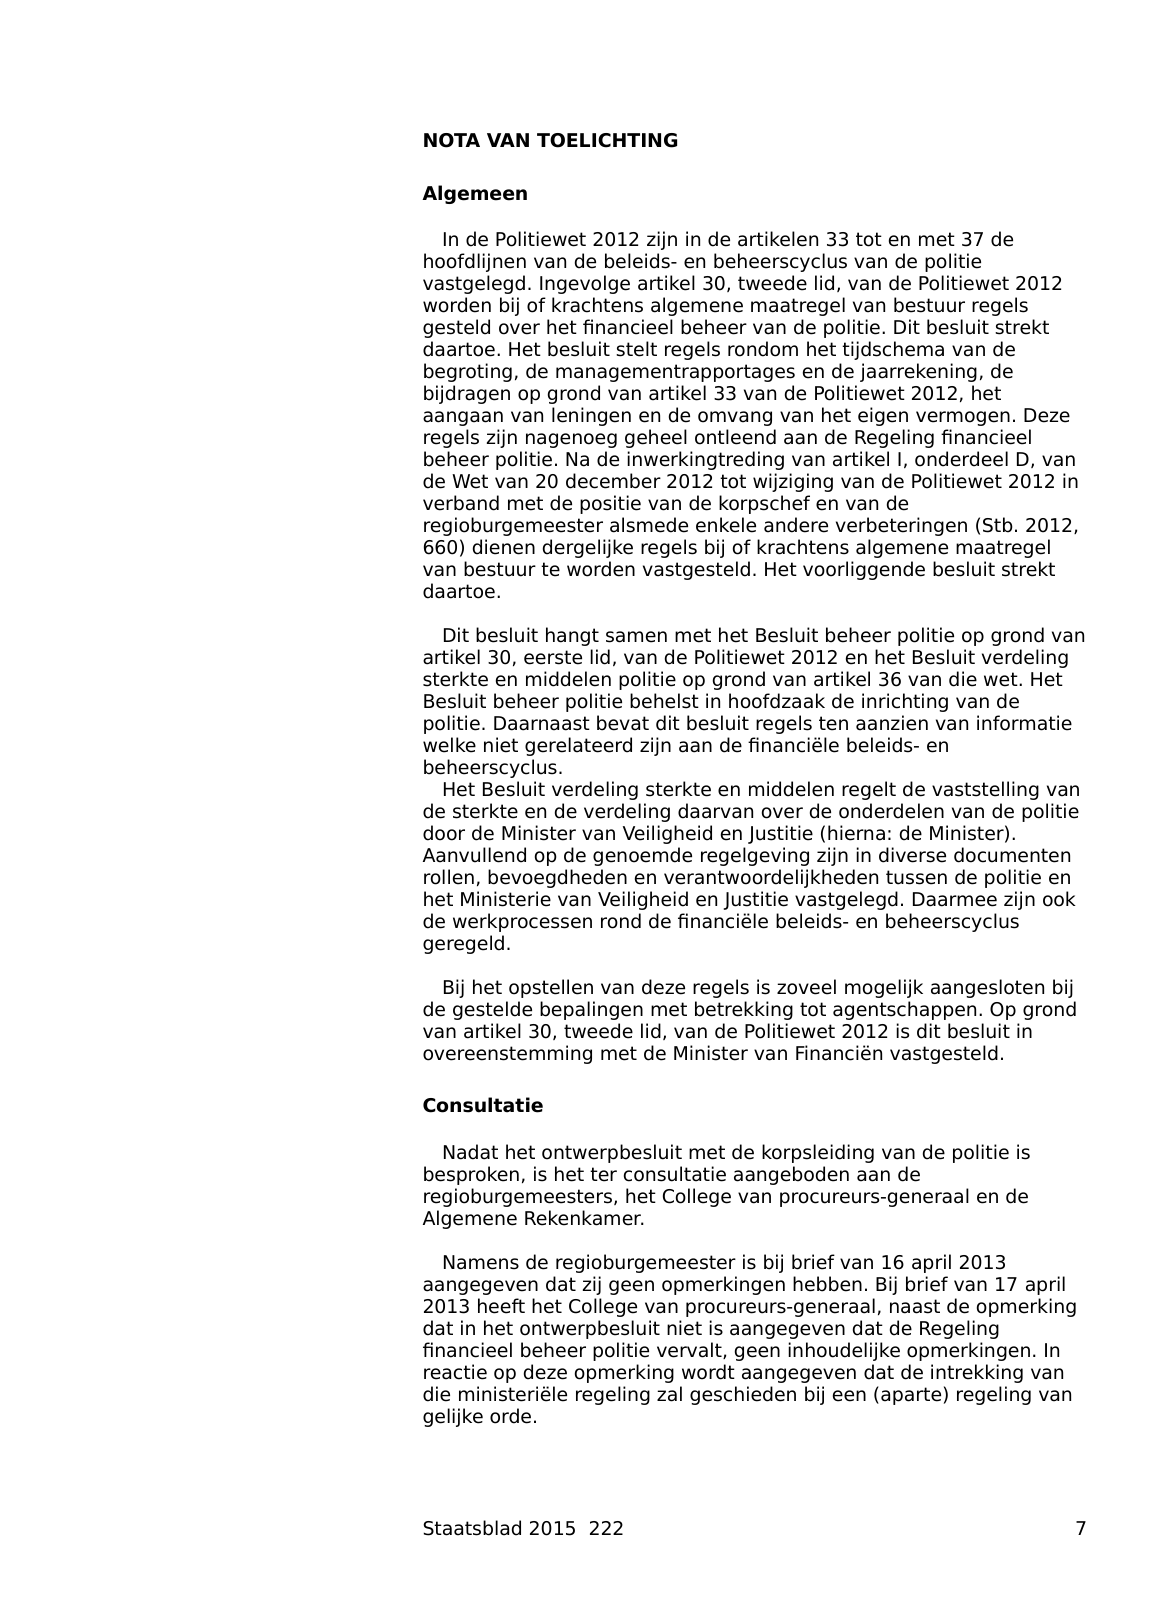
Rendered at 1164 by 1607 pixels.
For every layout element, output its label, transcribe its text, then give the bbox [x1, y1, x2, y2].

text Nadat het ontwerpbesluit met de korpsleiding van de politie is besproken, is het ter consultatie aangeboden aan de regioburgemeesters, het College van procureurs-generaal en de Algemene Rekenkamer. [422, 1142, 1087, 1230]
text Dit besluit hangt samen met het Besluit beheer politie op grond van artikel 30, eerste lid, van de Politiewet 2012 en het Besluit verdeling sterkte en middelen politie op grond van artikel 36 van die wet. Het Besluit beheer politie behelst in hoofdzaak de inrichting van de politie. Daarnaast bevat dit besluit regels ten aanzien van informatie welke niet gerelateerd zijn aan de financiële beleids- en beheerscyclus. [422, 625, 1087, 779]
text In de Politiewet 2012 zijn in de artikelen 33 tot en met 37 de hoofdlijnen van de beleids- en beheerscyclus van de politie vastgelegd. Ingevolge artikel 30, tweede lid, van de Politiewet 2012 worden bij of krachtens algemene maatregel van bestuur regels gesteld over het financieel beheer van de politie. Dit besluit strekt daartoe. Het besluit stelt regels rondom het tijdschema van de begroting, de managementrapportages en de jaarrekening, de bijdragen op grond van artikel 33 van de Politiewet 2012, het aangaan van leningen en de omvang van het eigen vermogen. Deze regels zijn nagenoeg geheel ontleend aan de Regeling financieel beheer politie. Na de inwerkingtreding van artikel I, onderdeel D, van de Wet van 20 december 2012 tot wijziging van de Politiewet 2012 in verband met de positie van de korpschef en van de regioburgemeester alsmede enkele andere verbeteringen (Stb. 2012, 660) dienen dergelijke regels bij of krachtens algemene maatregel van bestuur te worden vastgesteld. Het voorliggende besluit strekt daartoe. [422, 229, 1087, 603]
text Bij het opstellen van deze regels is zoveel mogelijk aangesloten bij de gestelde bepalingen met betrekking tot agentschappen. Op grond van artikel 30, tweede lid, van de Politiewet 2012 is dit besluit in overeenstemming met de Minister van Financiën vastgesteld. [422, 977, 1087, 1065]
text Namens de regioburgemeester is bij brief van 16 april 2013 aangegeven dat zij geen opmerkingen hebben. Bij brief van 17 april 2013 heeft het College van procureurs-generaal, naast de opmerking dat in het ontwerpbesluit niet is aangegeven dat de Regeling financieel beheer politie vervalt, geen inhoudelijke opmerkingen. In reactie op deze opmerking wordt aangegeven dat de intrekking van die ministeriële regeling zal geschieden bij een (aparte) regeling van gelijke orde. [422, 1252, 1087, 1428]
text Het Besluit verdeling sterkte en middelen regelt de vaststelling van de sterkte en de verdeling daarvan over de onderdelen van de politie door de Minister van Veiligheid en Justitie (hierna: de Minister). Aanvullend op de genoemde regelgeving zijn in diverse documenten rollen, bevoegdheden en verantwoordelijkheden tussen de politie en het Ministerie van Veiligheid en Justitie vastgelegd. Daarmee zijn ook de werkprocessen rond de financiële beleids- en beheerscyclus geregeld. [422, 779, 1087, 955]
subtitle Algemeen [422, 182, 1087, 204]
subtitle Consultatie [422, 1095, 1087, 1117]
subtitle NOTA VAN TOELICHTING [422, 130, 1087, 152]
